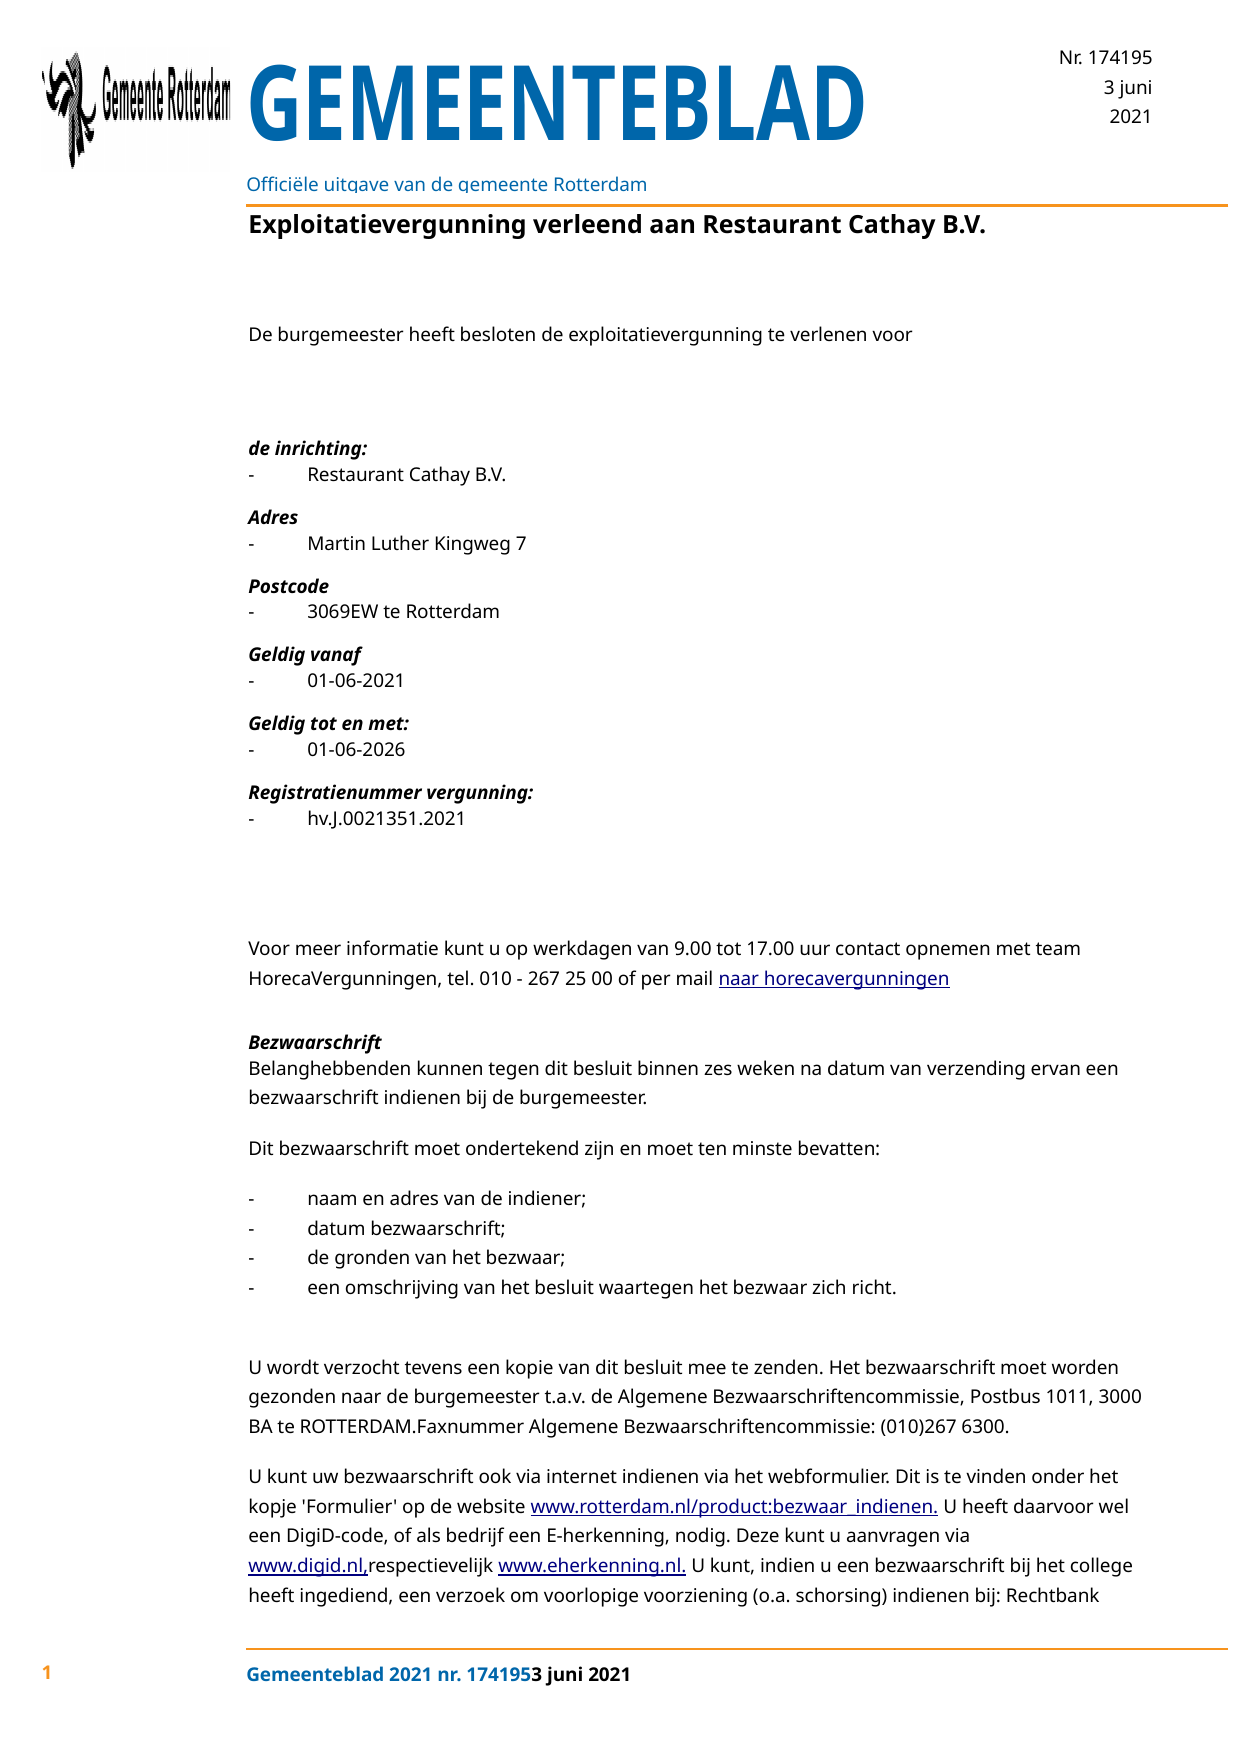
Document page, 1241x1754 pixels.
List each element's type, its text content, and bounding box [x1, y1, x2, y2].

text Postcode [248, 573, 1152, 598]
text Exploitatievergunning verleend aan Restaurant Cathay B.V. [248, 207, 1152, 241]
list een omschrijving van het besluit waartegen het bezwaar zich richt. [248, 1274, 1152, 1300]
list Restaurant Cathay B.V. [248, 461, 1152, 487]
list Martin Luther Kingweg 7 [248, 530, 1152, 555]
picture [41, 47, 231, 172]
list naam en adres van de indiener; [248, 1185, 1152, 1211]
text Belanghebbenden kunnen tegen dit besluit binnen zes weken na datum van verzending ervan een bezwaarschrift indienen bij de burgemeester. [248, 1055, 1152, 1110]
list datum bezwaarschrift; [248, 1215, 1152, 1241]
text Dit bezwaarschrift moet ondertekend zijn en moet ten minste bevatten: [248, 1135, 1152, 1161]
text De burgemeester heeft besloten de exploitatievergunning te verlenen voor [248, 321, 1152, 346]
text Adres [248, 504, 1152, 530]
list 01-06-2026 [248, 736, 1152, 762]
list 01-06-2021 [248, 667, 1152, 693]
text U wordt verzocht tevens een kopie van dit besluit mee te zenden. Het bezwaarschrift moet worden gezonden naar de burgemeester t.a.v. de Algemene Bezwaarschriftencommissie, Postbus 1011, 3000 BA te ROTTERDAM.Faxnummer Algemene Bezwaarschriftencommissie: (010)267 6300. [248, 1354, 1152, 1439]
text Bezwaarschrift [248, 1029, 1152, 1055]
list hv.J.0021351.2021 [248, 805, 1152, 831]
text Geldig tot en met: [248, 711, 1152, 736]
text Registratienummer vergunning: [248, 779, 1152, 805]
text de inrichting: [248, 435, 1152, 461]
text Geldig vanaf [248, 642, 1152, 667]
list 3069EW te Rotterdam [248, 598, 1152, 624]
text U kunt uw bezwaarschrift ook via internet indienen via het webformulier. Dit is te vinden onder het kopje 'Formulier' op de website www.rotterdam.nl/product:bezwaar_indienen. U heeft daarvoor wel een DigiD-code, of als bedrijf een E-herkenning, nodig. Deze kunt u aanvragen via www.digid.nl,respectievelijk www.eherkenning.nl. U kunt, indien u een bezwaarschrift bij het college heeft ingediend, een verzoek om voorlopige voorziening (o.a. schorsing) indienen bij: Rechtbank [248, 1463, 1152, 1608]
list de gronden van het bezwaar; [248, 1244, 1152, 1270]
text Voor meer informatie kunt u op werkdagen van 9.00 tot 17.00 uur contact opnemen met team HorecaVergunningen, tel. 010 - 267 25 00 of per mail naar horecavergunningen [248, 936, 1152, 991]
